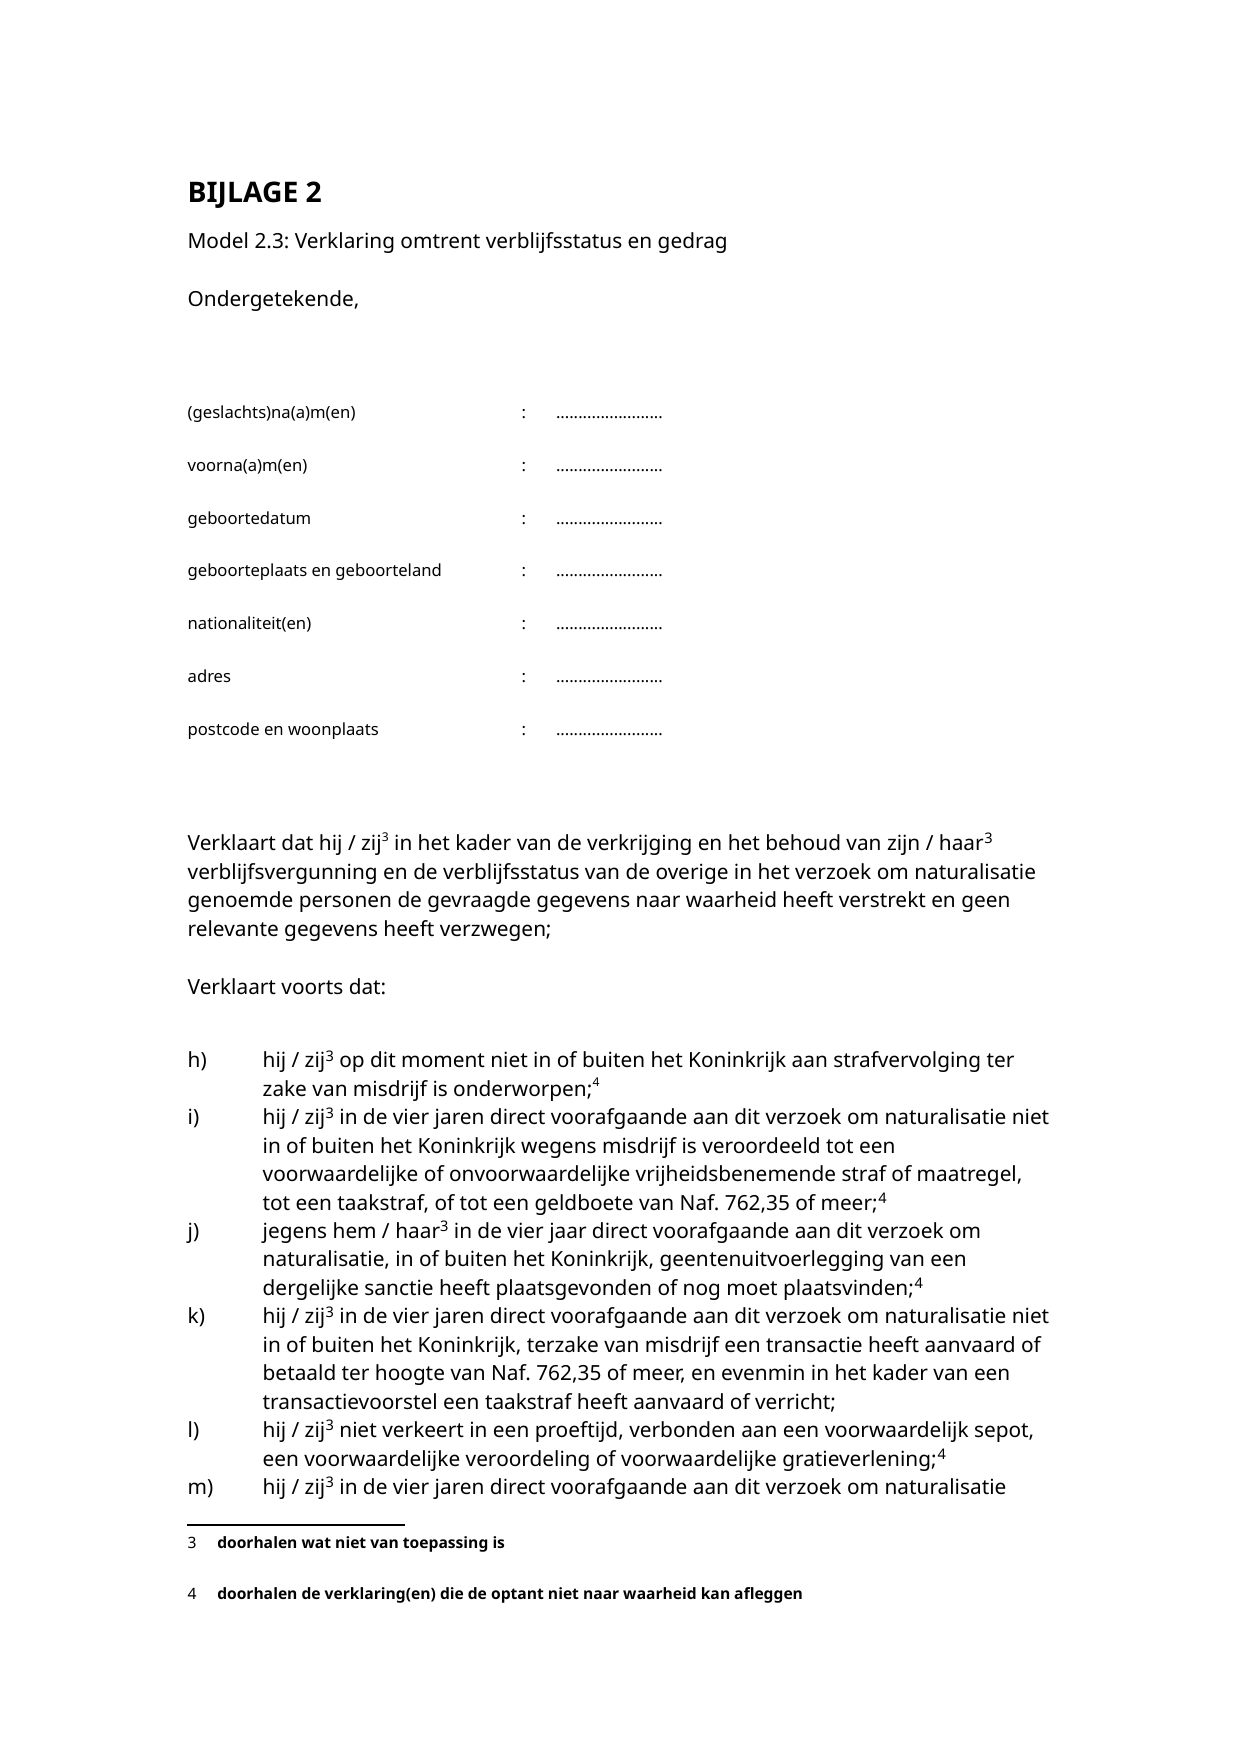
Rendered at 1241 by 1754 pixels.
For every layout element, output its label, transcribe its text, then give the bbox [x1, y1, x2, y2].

table_cell geboortedatum [188, 506, 521, 559]
table_cell voorna(a)m(en) [188, 454, 521, 506]
list hij / zij3 in de vier jaren direct voorafgaande aan dit verzoek om naturalisatie [187, 1472, 1053, 1501]
table_cell ........................ [556, 454, 1053, 506]
text Ondergetekende, [187, 284, 1053, 313]
table_cell ........................ [556, 665, 1053, 717]
text Verklaart dat hij / zij in het kader van de verkrijging en het behoud van zijn / haar3 verblijfsvergunning en de verblijfsstatus van de overige in het verzoek om naturalisatie genoemde personen de gevraagde gegevens naar waarheid heeft verstrekt en geen relevante gegevens heeft verzwegen; [187, 828, 1053, 942]
list jegens hem / haar3 in de vier jaar direct voorafgaande aan dit verzoek om naturalisatie, in of buiten het Koninkrijk, geentenuitvoerlegging van een dergelijke sanctie heeft plaatsgevonden of nog moet plaatsvinden;4 [187, 1216, 1053, 1301]
list hij / zij3 op dit moment niet in of buiten het Koninkrijk aan strafvervolging ter zake van misdrijf is onderworpen; [187, 1046, 1053, 1102]
table_cell : [521, 559, 556, 612]
table_cell : [521, 612, 556, 664]
table_cell : [521, 717, 556, 770]
table_cell ........................ [556, 717, 1053, 770]
list hij / zij3 in de vier jaren direct voorafgaande aan dit verzoek om naturalisatie niet in of buiten het Koninkrijk, terzake van misdrijf een transactie heeft aanvaard of betaald ter hoogte van Naf. 762,35 of meer, en evenmin in het kader van een transactievoorstel een taakstraf heeft aanvaard of verricht; [187, 1301, 1053, 1415]
table_cell : [521, 665, 556, 717]
table_cell ........................ [556, 559, 1053, 612]
text Model 2.3: Verklaring omtrent verblijfsstatus en gedrag [187, 226, 1053, 254]
table_cell ........................ [556, 612, 1053, 664]
text Verklaart voorts dat: [187, 972, 1053, 1001]
table_cell : [521, 454, 556, 506]
text doorhalen wat niet van toepassing is [187, 1517, 1053, 1545]
list hij / zij3 niet verkeert in een proeftijd, verbonden aan een voorwaardelijk sepot, een voorwaardelijke veroordeling of voorwaardelijke gratieverlening;4 [187, 1415, 1053, 1472]
table_header (geslachts)na(a)m(en) [188, 401, 521, 454]
table_header : [521, 401, 556, 454]
table_cell ........................ [556, 506, 1053, 559]
table_header ........................ [556, 401, 1053, 454]
table_cell nationaliteit(en) [188, 612, 521, 664]
table_cell postcode en woonplaats [188, 717, 521, 770]
list hij / zij3 in de vier jaren direct voorafgaande aan dit verzoek om naturalisatie niet in of buiten het Koninkrijk wegens misdrijf is veroordeeld tot een voorwaardelijke of onvoorwaardelijke vrijheidsbenemende straf of maatregel, tot een taakstraf, of tot een geldboete van Naf. 762,35 of meer;4 [187, 1102, 1053, 1216]
list doorhalen de verklaring(en) die de optant niet naar waarheid kan afleggen [187, 1575, 1053, 1604]
table_cell geboorteplaats en geboorteland [188, 559, 521, 612]
table_cell adres [188, 665, 521, 717]
subtitle BIJLAGE 2 [187, 172, 1053, 211]
table_cell : [521, 506, 556, 559]
